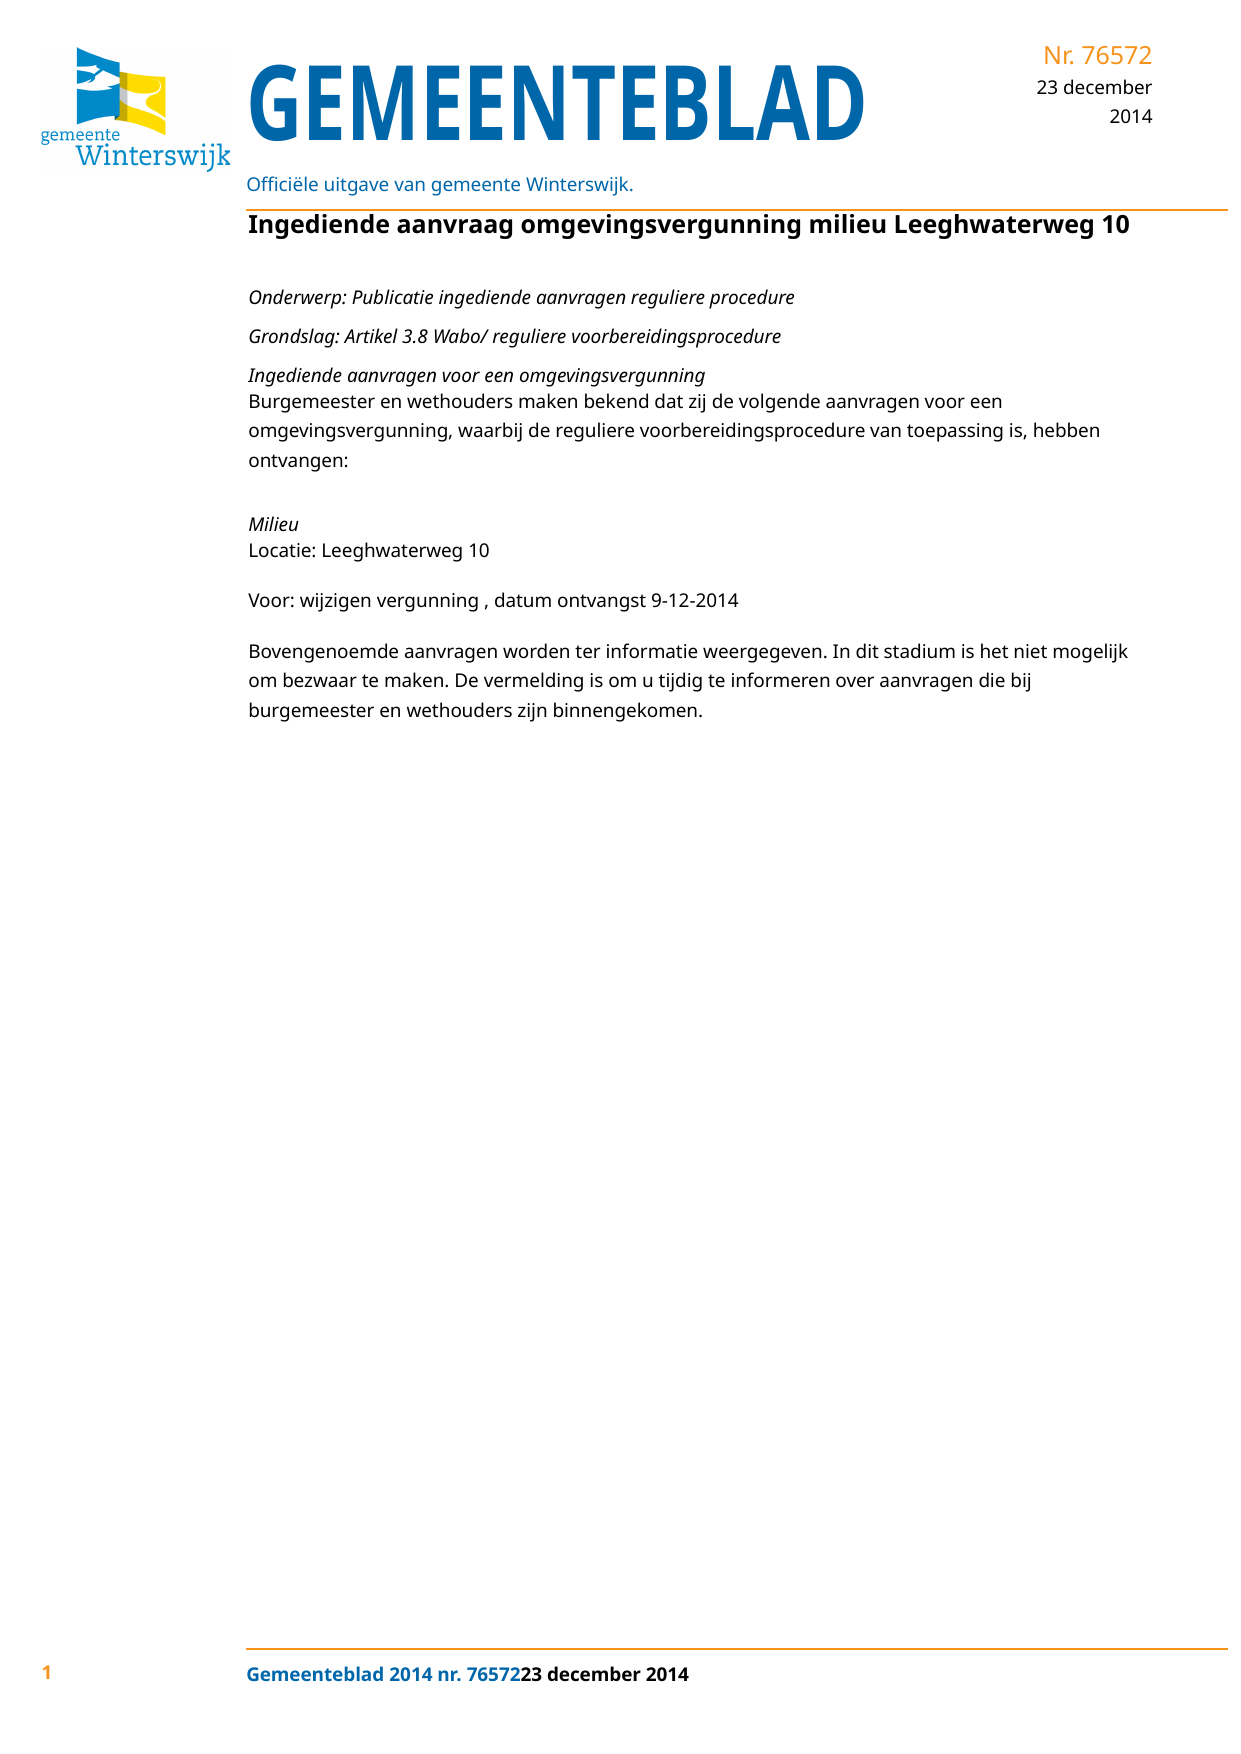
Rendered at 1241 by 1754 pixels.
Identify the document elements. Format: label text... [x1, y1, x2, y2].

text Locatie: Leeghwaterweg 10 [248, 537, 1152, 563]
picture [225, 153, 231, 162]
picture [41, 47, 231, 172]
text Voor: wijzigen vergunning , datum ontvangst 9-12-2014 [248, 587, 1152, 613]
text Onderwerp: Publicatie ingediende aanvragen reguliere procedure [248, 284, 1152, 309]
text Grondslag: Artikel 3.8 Wabo/ reguliere voorbereidingsprocedure [248, 323, 1152, 349]
text Ingediende aanvragen voor een omgevingsvergunning [248, 362, 1152, 388]
text Ingediende aanvraag omgevingsvergunning milieu Leeghwaterweg 10 [248, 211, 1152, 241]
text Milieu [248, 511, 1152, 537]
text Burgemeester en wethouders maken bekend dat zij de volgende aanvragen voor een omgevingsvergunning, waarbij de reguliere voorbereidingsprocedure van toepassing is, hebben ontvangen: [248, 388, 1152, 473]
text Bovengenoemde aanvragen worden ter informatie weergegeven. In dit stadium is het niet mogelijk om bezwaar te maken. De vermelding is om u tijdig te informeren over aanvragen die bij burgemeester en wethouders zijn binnengekomen. [248, 638, 1152, 723]
